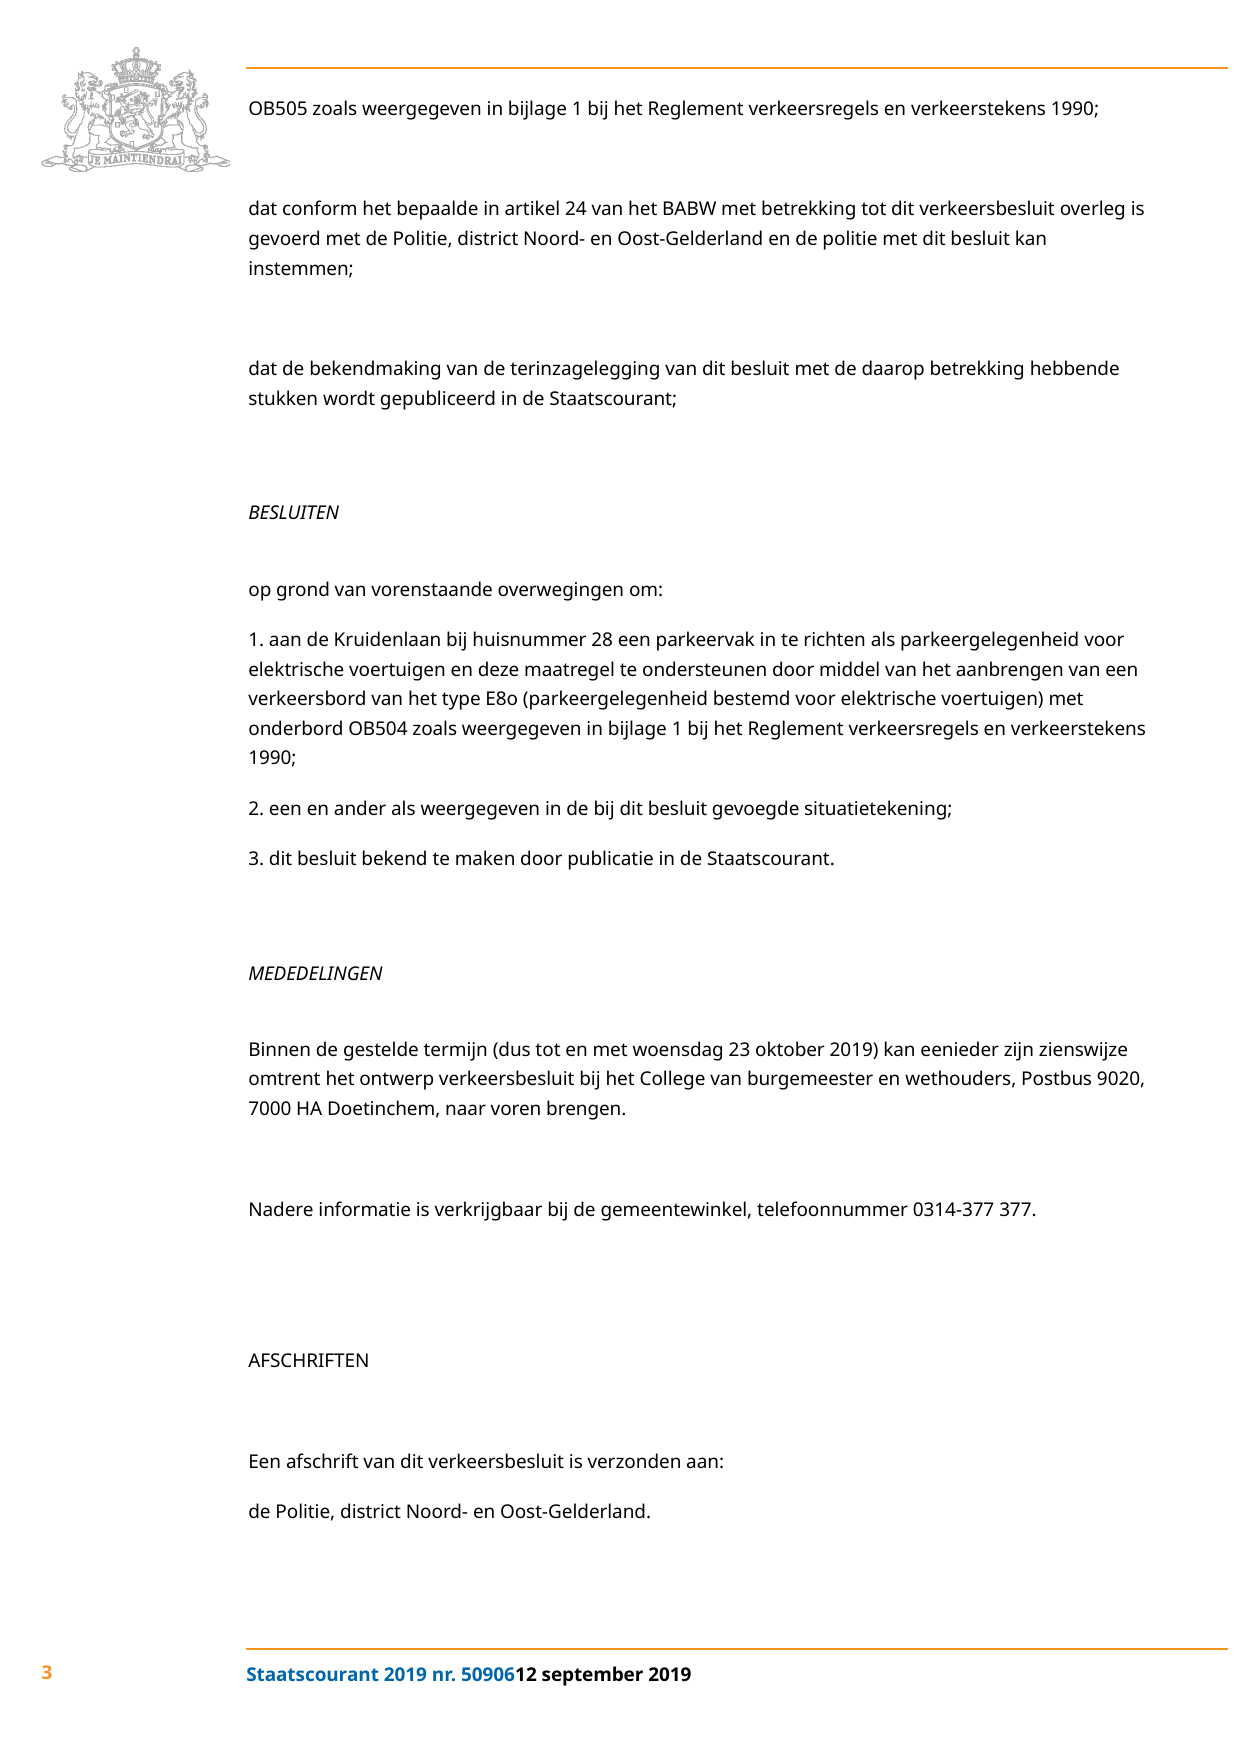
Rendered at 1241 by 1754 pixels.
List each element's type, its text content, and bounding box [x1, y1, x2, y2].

text 3. dit besluit bekend te maken door publicatie in de Staatscourant. [248, 845, 1152, 871]
text dat de bekendmaking van de terinzagelegging van dit besluit met de daarop betrekking hebbende stukken wordt gepubliceerd in de Staatscourant; [248, 356, 1152, 411]
text BESLUITEN [248, 499, 1152, 525]
text Nadere informatie is verkrijgbaar bij de gemeentewinkel, telefoonnummer 0314-377 377. [248, 1196, 1152, 1222]
text dat conform het bepaalde in artikel 24 van het BABW met betrekking tot dit verkeersbesluit overleg is gevoerd met de Politie, district Noord- en Oost-Gelderland en de politie met dit besluit kan instemmen; [248, 196, 1152, 281]
text OB505 zoals weergegeven in bijlage 1 bij het Reglement verkeersregels en verkeerstekens 1990; [248, 95, 1152, 121]
text de Politie, district Noord- en Oost-Gelderland. [248, 1498, 1152, 1524]
picture [41, 47, 231, 172]
text AFSCHRIFTEN [248, 1347, 1152, 1373]
text MEDEDELINGEN [248, 960, 1152, 985]
text 2. een en ander als weergegeven in de bij dit besluit gevoegde situatietekening; [248, 795, 1152, 821]
text Een afschrift van dit verkeersbesluit is verzonden aan: [248, 1448, 1152, 1474]
text 1. aan de Kruidenlaan bij huisnummer 28 een parkeervak in te richten als parkeergelegenheid voor elektrische voertuigen en deze maatregel te ondersteunen door middel van het aanbrengen van een verkeersbord van het type E8o (parkeergelegenheid bestemd voor elektrische voertuigen) met onderbord OB504 zoals weergegeven in bijlage 1 bij het Reglement verkeersregels en verkeerstekens 1990; [248, 626, 1152, 770]
text op grond van vorenstaande overwegingen om: [248, 576, 1152, 601]
text Binnen de gestelde termijn (dus tot en met woensdag 23 oktober 2019) kan eenieder zijn zienswijze omtrent het ontwerp verkeersbesluit bij het College van burgemeester en wethouders, Postbus 9020, 7000 HA Doetinchem, naar voren brengen. [248, 1036, 1152, 1121]
